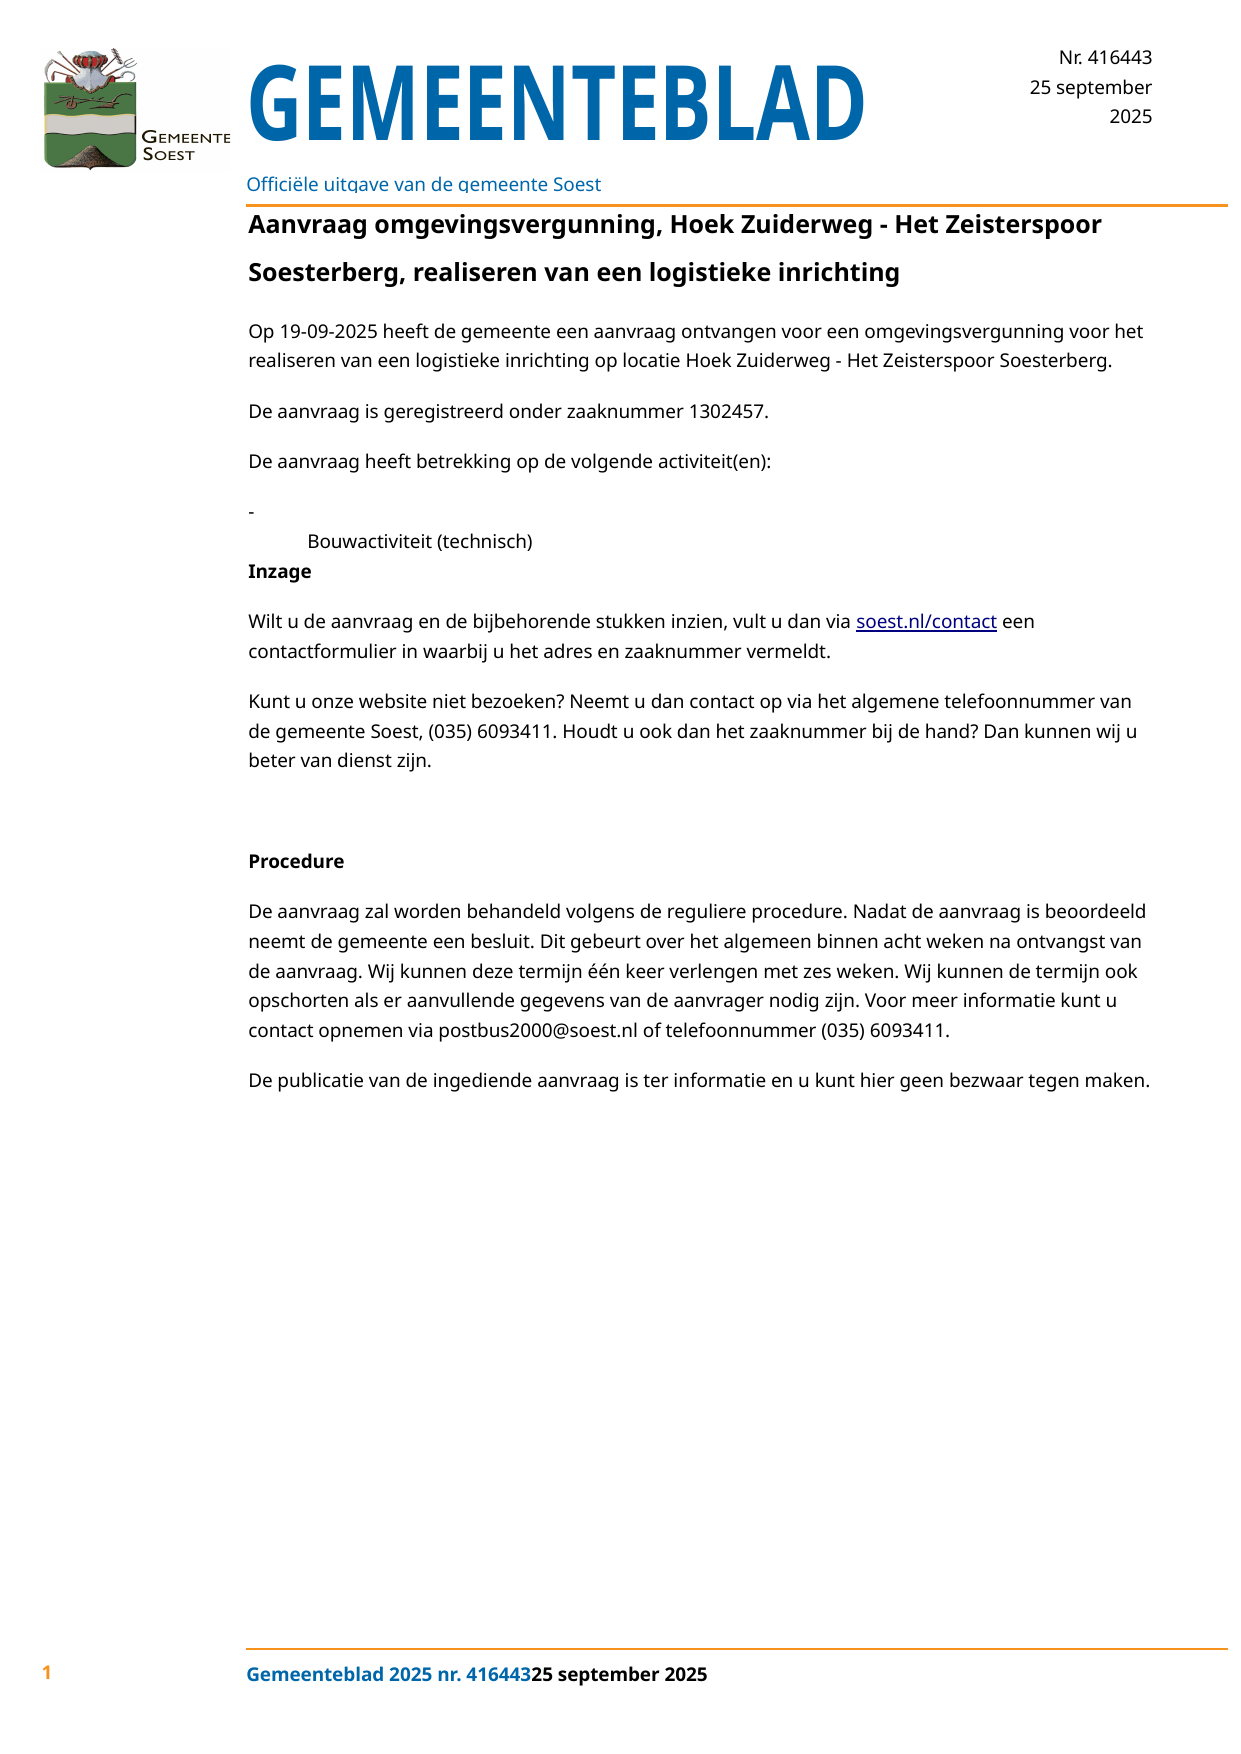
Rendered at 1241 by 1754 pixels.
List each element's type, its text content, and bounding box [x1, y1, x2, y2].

text Inzage [248, 558, 1152, 584]
text Procedure [248, 848, 1152, 874]
text De publicatie van de ingediende aanvraag is ter informatie en u kunt hier geen bezwaar tegen maken. [248, 1067, 1152, 1093]
text De aanvraag is geregistreerd onder zaaknummer 1302457. [248, 398, 1152, 424]
text Kunt u onze website niet bezoeken? Neemt u dan contact op via het algemene telefoonnummer van de gemeente Soest, (035) 6093411. Houdt u ook dan het zaaknummer bij de hand? Dan kunnen wij u beter van dienst zijn. [248, 688, 1152, 773]
text Op 19-09-2025 heeft de gemeente een aanvraag ontvangen voor een omgevingsvergunning voor het realiseren van een logistieke inrichting op locatie Hoek Zuiderweg - Het Zeisterspoor Soesterberg. [248, 318, 1152, 373]
text De aanvraag heeft betrekking op de volgende activiteit(en): [248, 448, 1152, 474]
text Wilt u de aanvraag en de bijbehorende stukken inzien, vult u dan via soest.nl/contact een contactformulier in waarbij u het adres en zaaknummer vermeldt. [248, 608, 1152, 664]
list Bouwactiviteit (technisch) [248, 528, 1152, 554]
text De aanvraag zal worden behandeld volgens de reguliere procedure. Nadat de aanvraag is beoordeeld neemt de gemeente een besluit. Dit gebeurt over het algemeen binnen acht weken na ontvangst van de aanvraag. Wij kunnen deze termijn één keer verlengen met zes weken. Wij kunnen de termijn ook opschorten als er aanvullende gegevens van de aanvrager nodig zijn. Voor meer informatie kunt u contact opnemen via postbus2000@soest.nl of telefoonnummer (035) 6093411. [248, 899, 1152, 1043]
picture [41, 47, 231, 172]
text Aanvraag omgevingsvergunning, Hoek Zuiderweg - Het Zeisterspoor Soesterberg, realiseren van een logistieke inrichting [248, 207, 1152, 288]
